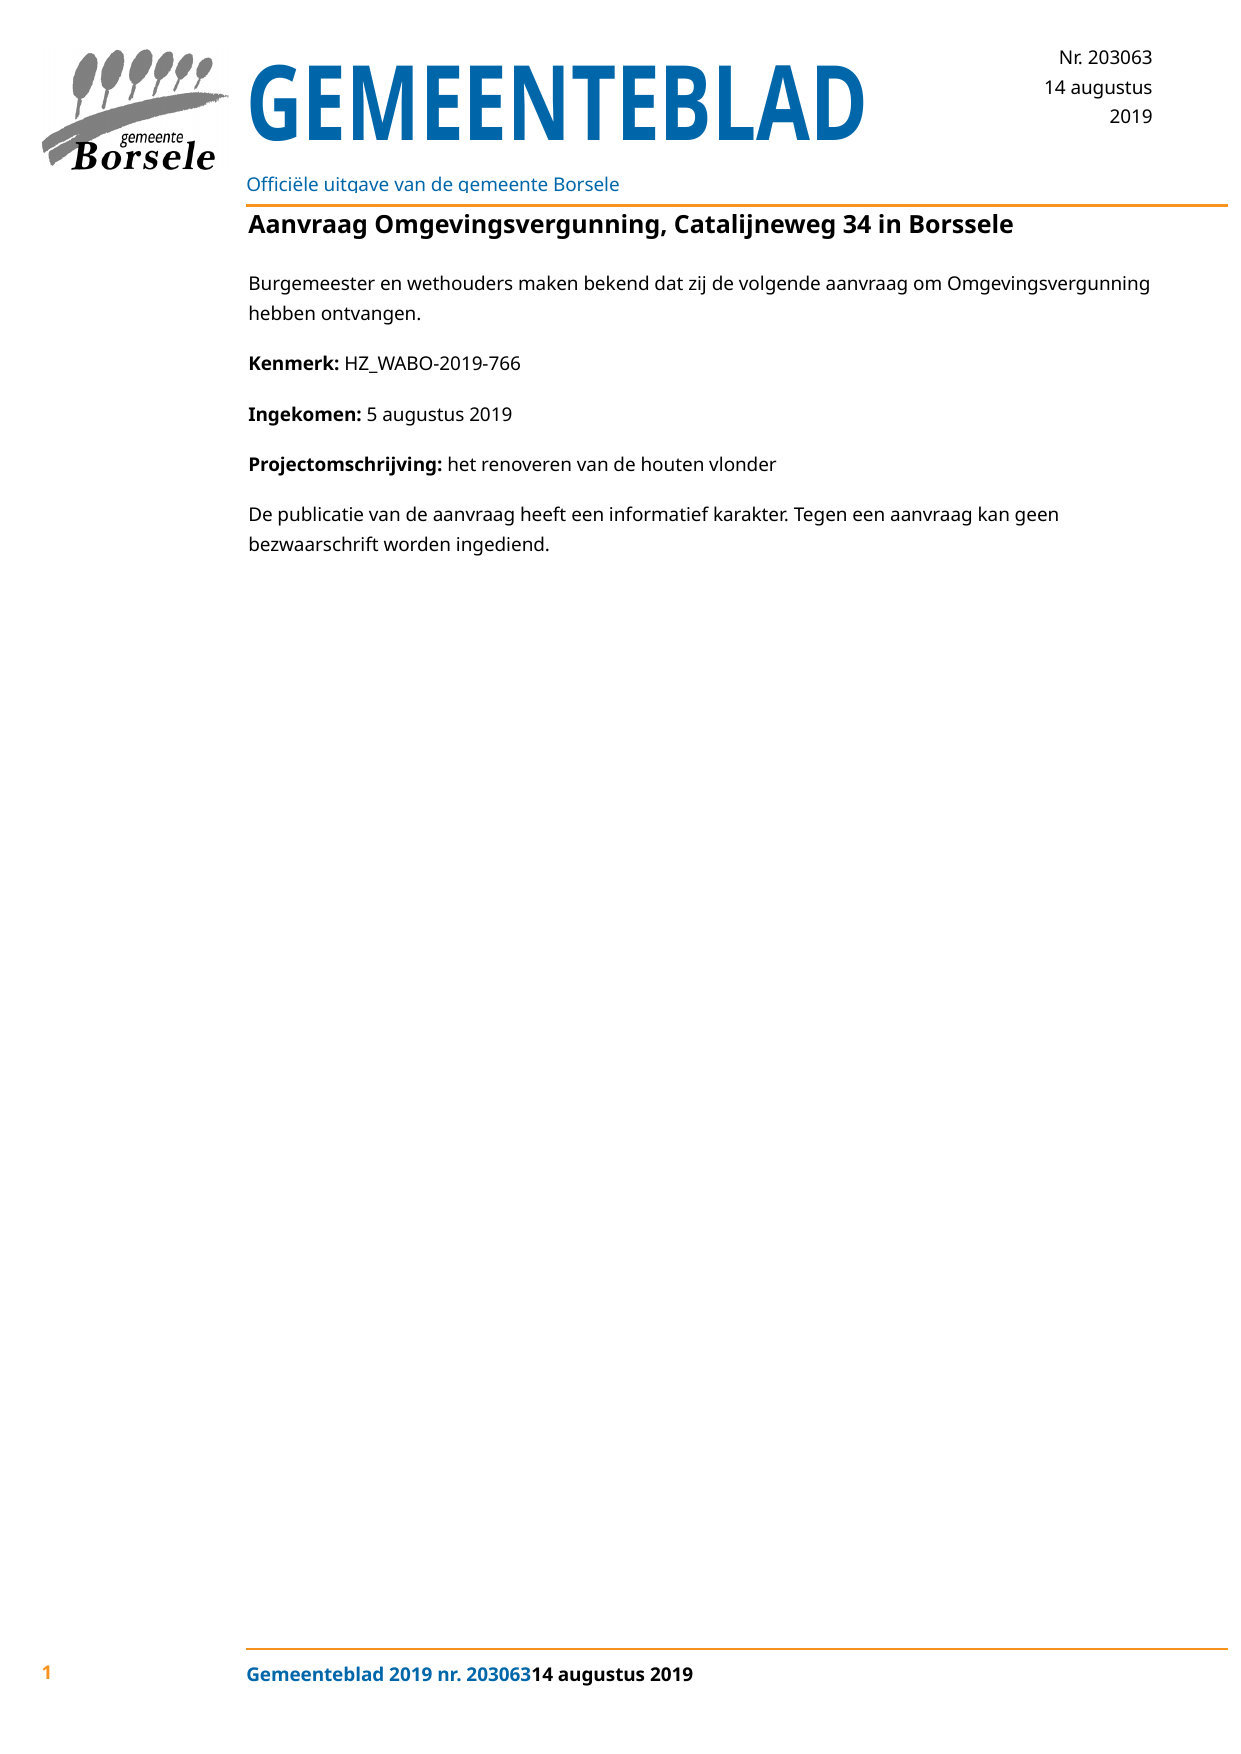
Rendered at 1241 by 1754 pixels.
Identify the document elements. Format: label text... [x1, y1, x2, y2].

text Projectomschrijving: het renoveren van de houten vlonder [248, 451, 1152, 477]
text Aanvraag Omgevingsvergunning, Catalijneweg 34 in Borssele [248, 207, 1152, 241]
text Ingekomen: 5 augustus 2019 [248, 401, 1152, 426]
text Kenmerk: HZ_WABO-2019-766 [248, 350, 1152, 376]
text Burgemeester en wethouders maken bekend dat zij de volgende aanvraag om Omgevingsvergunning hebben ontvangen. [248, 270, 1152, 326]
picture [41, 47, 231, 172]
text De publicatie van de aanvraag heeft een informatief karakter. Tegen een aanvraag kan geen bezwaarschrift worden ingediend. [248, 502, 1152, 557]
